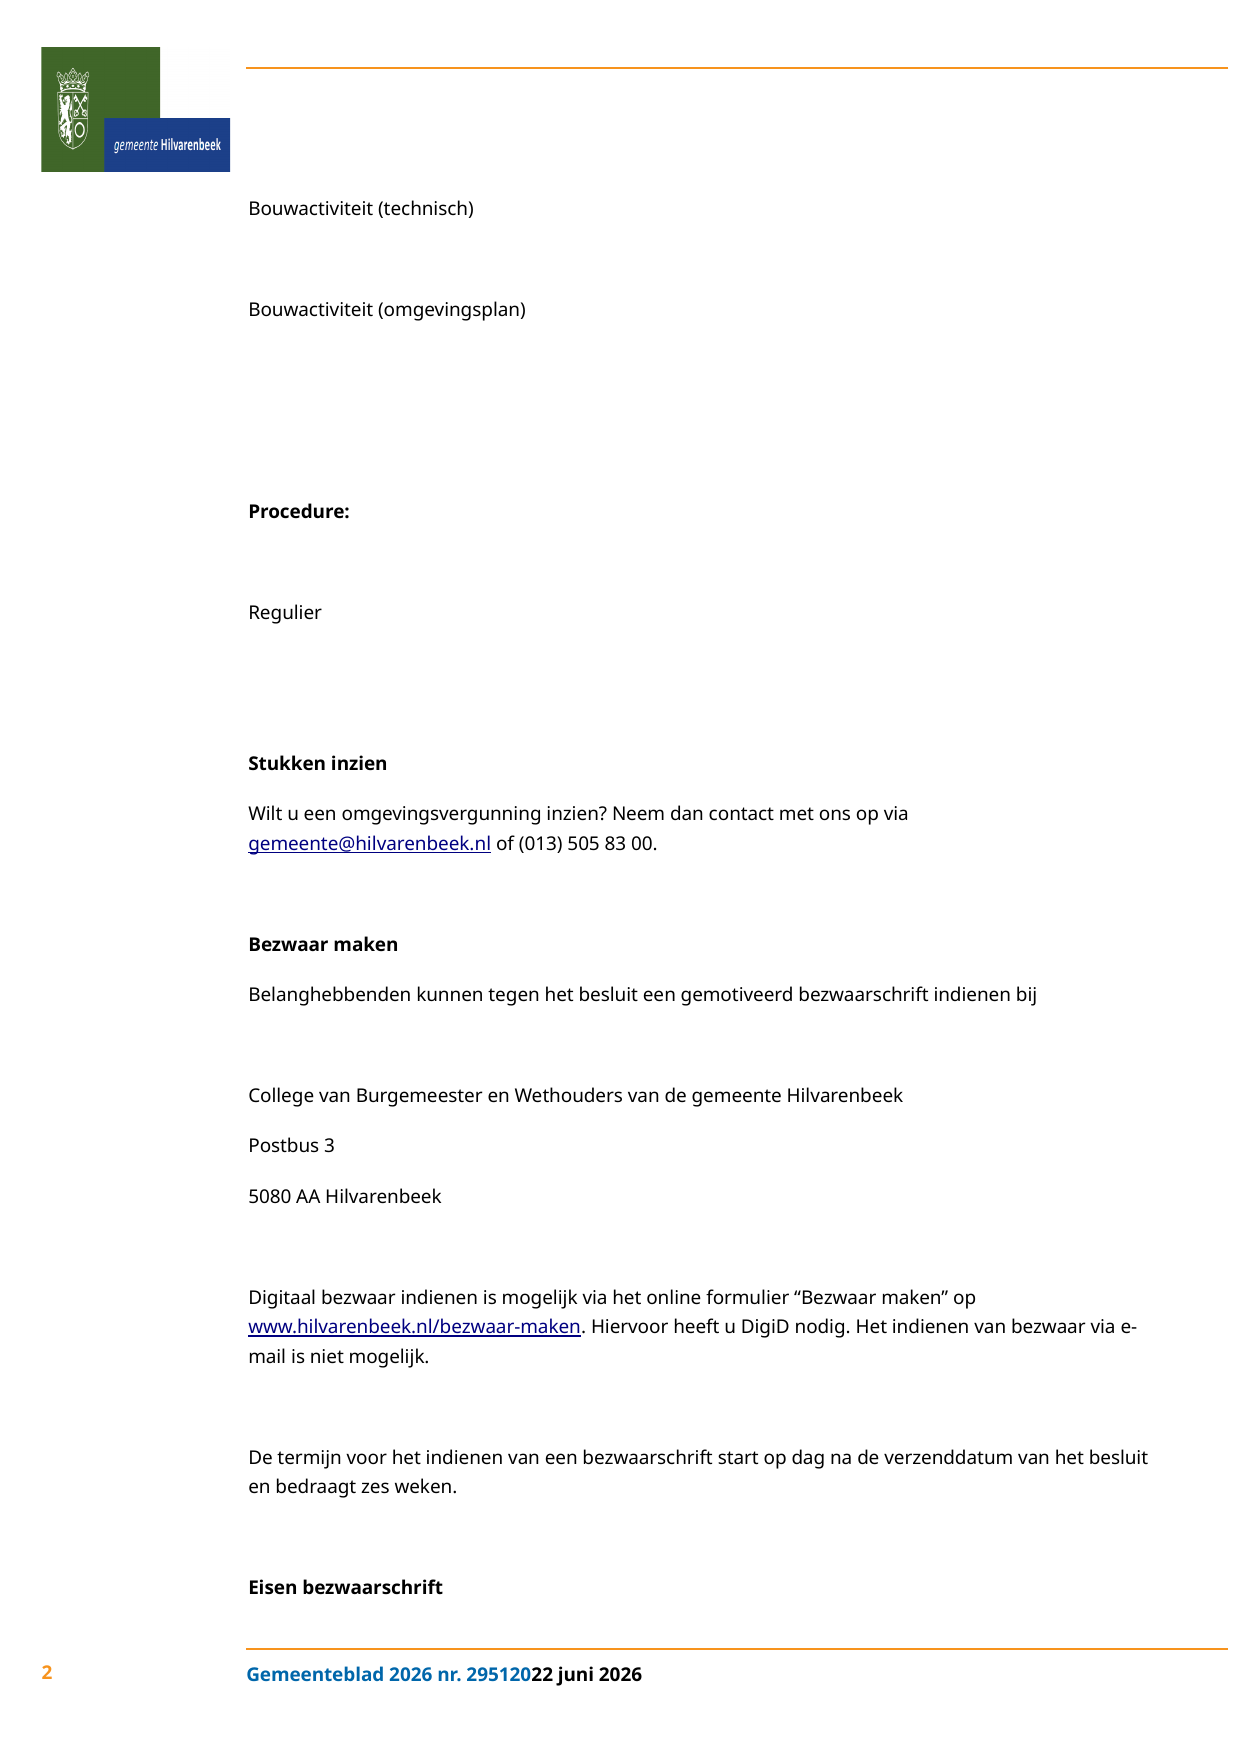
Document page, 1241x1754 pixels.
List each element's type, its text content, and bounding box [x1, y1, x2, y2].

picture [41, 47, 231, 172]
text Wilt u een omgevingsvergunning inzien? Neem dan contact met ons op via gemeente@hilvarenbeek.nl of (013) 505 83 00. [248, 801, 1152, 856]
text De termijn voor het indienen van een bezwaarschrift start op dag na de verzenddatum van het besluit en bedraagt zes weken. [248, 1444, 1152, 1499]
text Regulier [248, 599, 1152, 625]
text Bezwaar maken [248, 931, 1152, 957]
text Eisen bezwaarschrift [248, 1574, 1152, 1600]
text Bouwactiviteit (omgevingsplan) [248, 296, 1152, 322]
text Bouwactiviteit (technisch) [248, 196, 1152, 221]
text College van Burgemeester en Wethouders van de gemeente Hilvarenbeek [248, 1082, 1152, 1108]
text Digitaal bezwaar indienen is mogelijk via het online formulier “Bezwaar maken” op www.hilvarenbeek.nl/bezwaar-maken. Hiervoor heeft u DigiD nodig. Het indienen van bezwaar via e-mail is niet mogelijk. [248, 1284, 1152, 1369]
text Belanghebbenden kunnen tegen het besluit een gemotiveerd bezwaarschrift indienen bij [248, 981, 1152, 1007]
text Procedure: [248, 498, 1152, 524]
text Stukken inzien [248, 750, 1152, 776]
text Postbus 3 [248, 1133, 1152, 1158]
text 5080 AA Hilvarenbeek [248, 1183, 1152, 1209]
